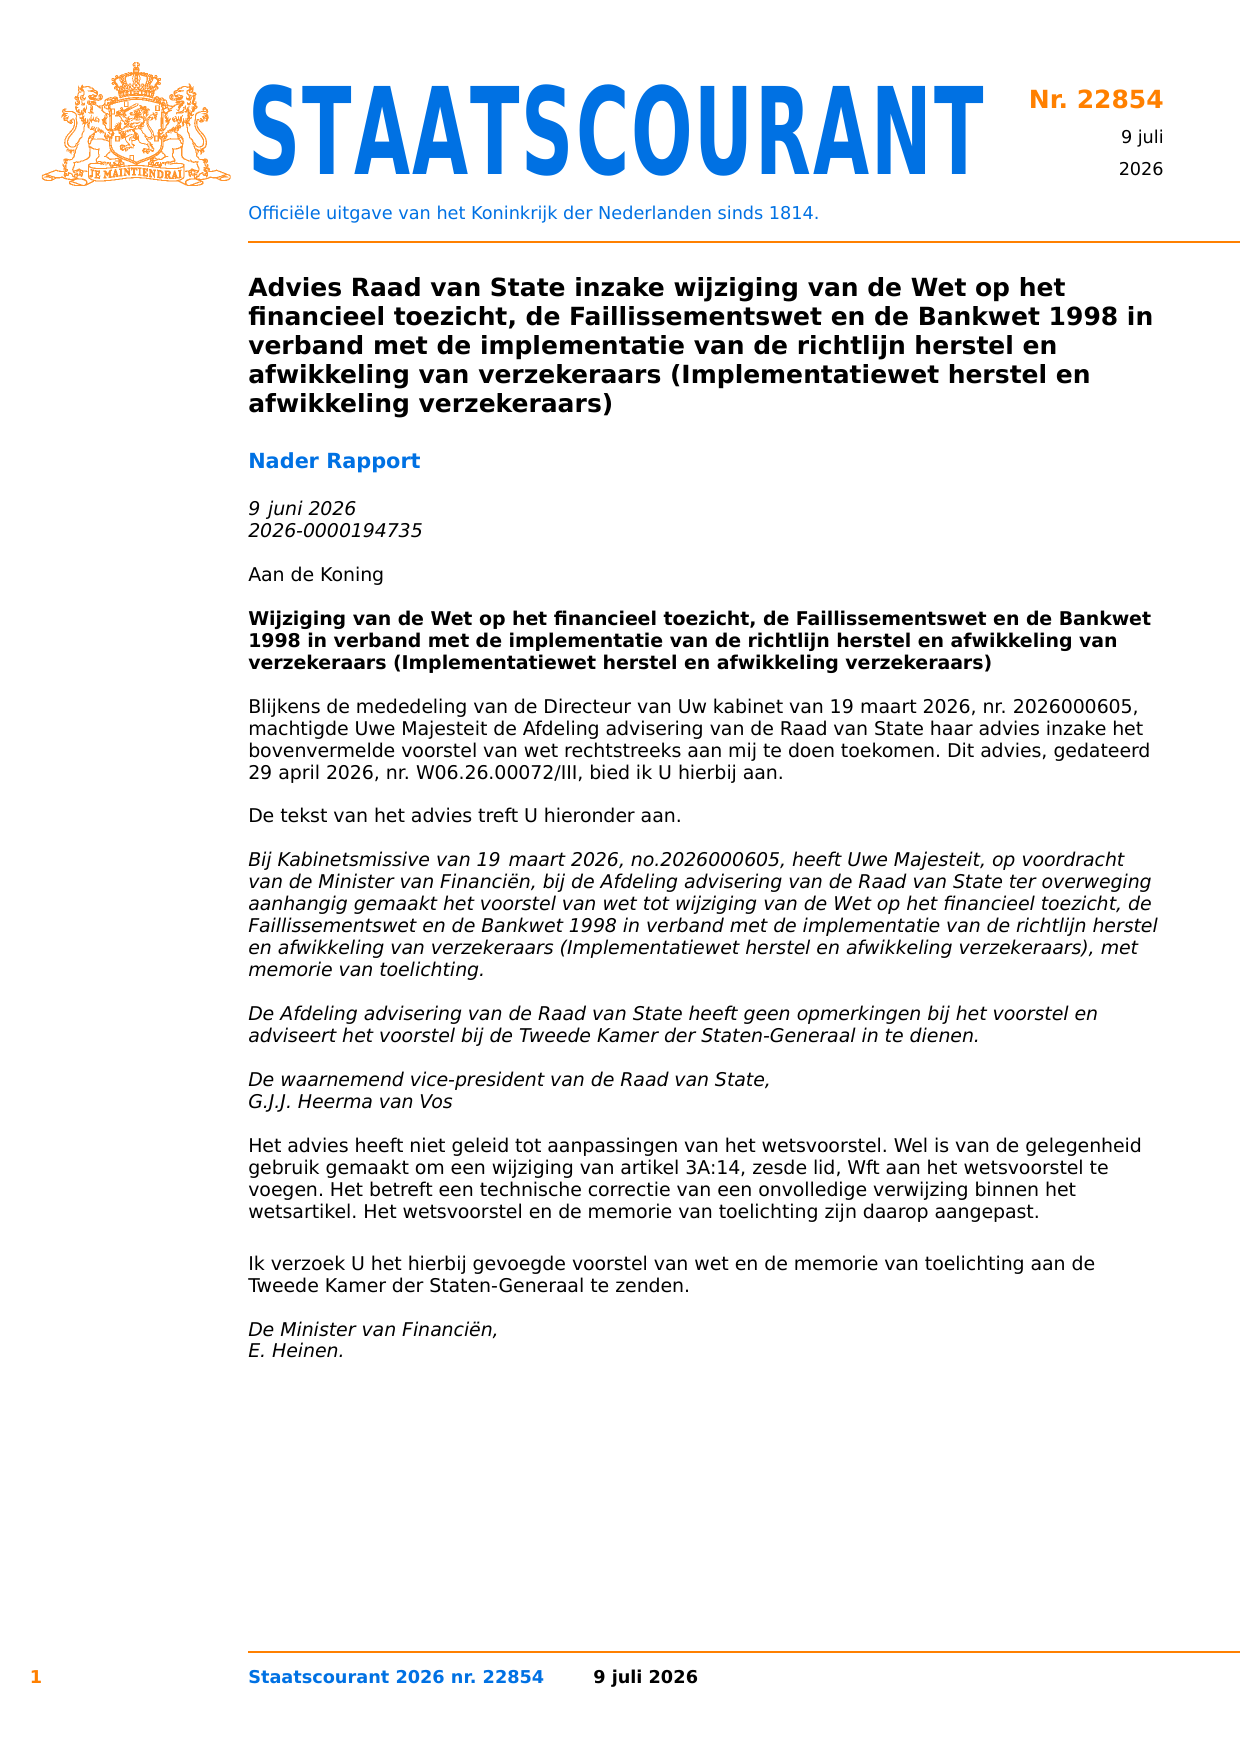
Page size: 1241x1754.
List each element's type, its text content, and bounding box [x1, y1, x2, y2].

text De Minister van Financiën, E. Heinen. [248, 1318, 1163, 1362]
text Blijkens de mededeling van de Directeur van Uw kabinet van 19 maart 2026, nr. 2026000605, machtigde Uwe Majesteit de Afdeling advisering van de Raad van State haar advies inzake het bovenvermelde voorstel van wet rechtstreeks aan mij te doen toekomen. Dit advies, gedateerd 29 april 2026, nr. W06.26.00072/III, bied ik U hierbij aan. [248, 696, 1163, 783]
picture [41, 62, 231, 186]
table_cell Officiële uitgave van het Koninkrijk der Nederlanden sinds 1814. [248, 203, 1240, 241]
table_header [25, 62, 248, 241]
text Het advies heeft niet geleid tot aanpassingen van het wetsvoorstel. Wel is van de gelegenheid gebruik gemaakt om een wijziging van artikel 3A:14, zesde lid, Wft aan het wetsvoorstel te voegen. Het betreft een technische correctie van een onvolledige verwijzing binnen het wetsartikel. Het wetsvoorstel en de memorie van toelichting zijn daarop aangepast. [248, 1135, 1163, 1223]
text De Afdeling advisering van de Raad van State heeft geen opmerkingen bij het voorstel en adviseert het voorstel bij de Tweede Kamer der Staten-Generaal in te dienen. [248, 1003, 1163, 1047]
text G.J.J. Heerma van Vos [248, 1091, 1163, 1113]
text De tekst van het advies treft U hieronder aan. [248, 805, 1163, 827]
table_cell 2026 [998, 153, 1240, 203]
text Ik verzoek U het hierbij gevoegde voorstel van wet en de memorie van toelichting aan de Tweede Kamer der Staten-Generaal te zenden. [248, 1253, 1163, 1297]
text Aan de Koning [248, 564, 1163, 586]
text Bij Kabinetsmissive van 19 maart 2026, no.2026000605, heeft Uwe Majesteit, op voordracht van de Minister van Financiën, bij de Afdeling advisering van de Raad van State ter overweging aanhangig gemaakt het voorstel van wet tot wijziging van de Wet op het financieel toezicht, de Faillissementswet en de Bankwet 1998 in verband met de implementatie van de richtlijn herstel en afwikkeling van verzekeraars (Implementatiewet herstel en afwikkeling verzekeraars), met memorie van toelichting. [248, 849, 1163, 981]
text Wijziging van de Wet op het financieel toezicht, de Faillissementswet en de Bankwet 1998 in verband met de implementatie van de richtlijn herstel en afwikkeling van verzekeraars (Implementatiewet herstel en afwikkeling verzekeraars) [248, 608, 1163, 674]
table_cell 9 juli [998, 121, 1240, 153]
text De waarnemend vice-president van de Raad van State, [248, 1069, 1163, 1091]
subtitle Advies Raad van State inzake wijziging van de Wet op het financieel toezicht, de Faillissementswet en de Bankwet 1998 in verband met de implementatie van de richtlijn herstel en afwikkeling van verzekeraars (Implementatiewet herstel en afwikkeling verzekeraars) [248, 273, 1163, 419]
table_header STAATSCOURANT [248, 62, 998, 203]
text 9 juni 2026 [248, 498, 1163, 520]
table_header Nr. 22854 [998, 62, 1240, 121]
subtitle Nader Rapport [248, 449, 1163, 473]
text 2026-0000194735 [248, 520, 1163, 542]
